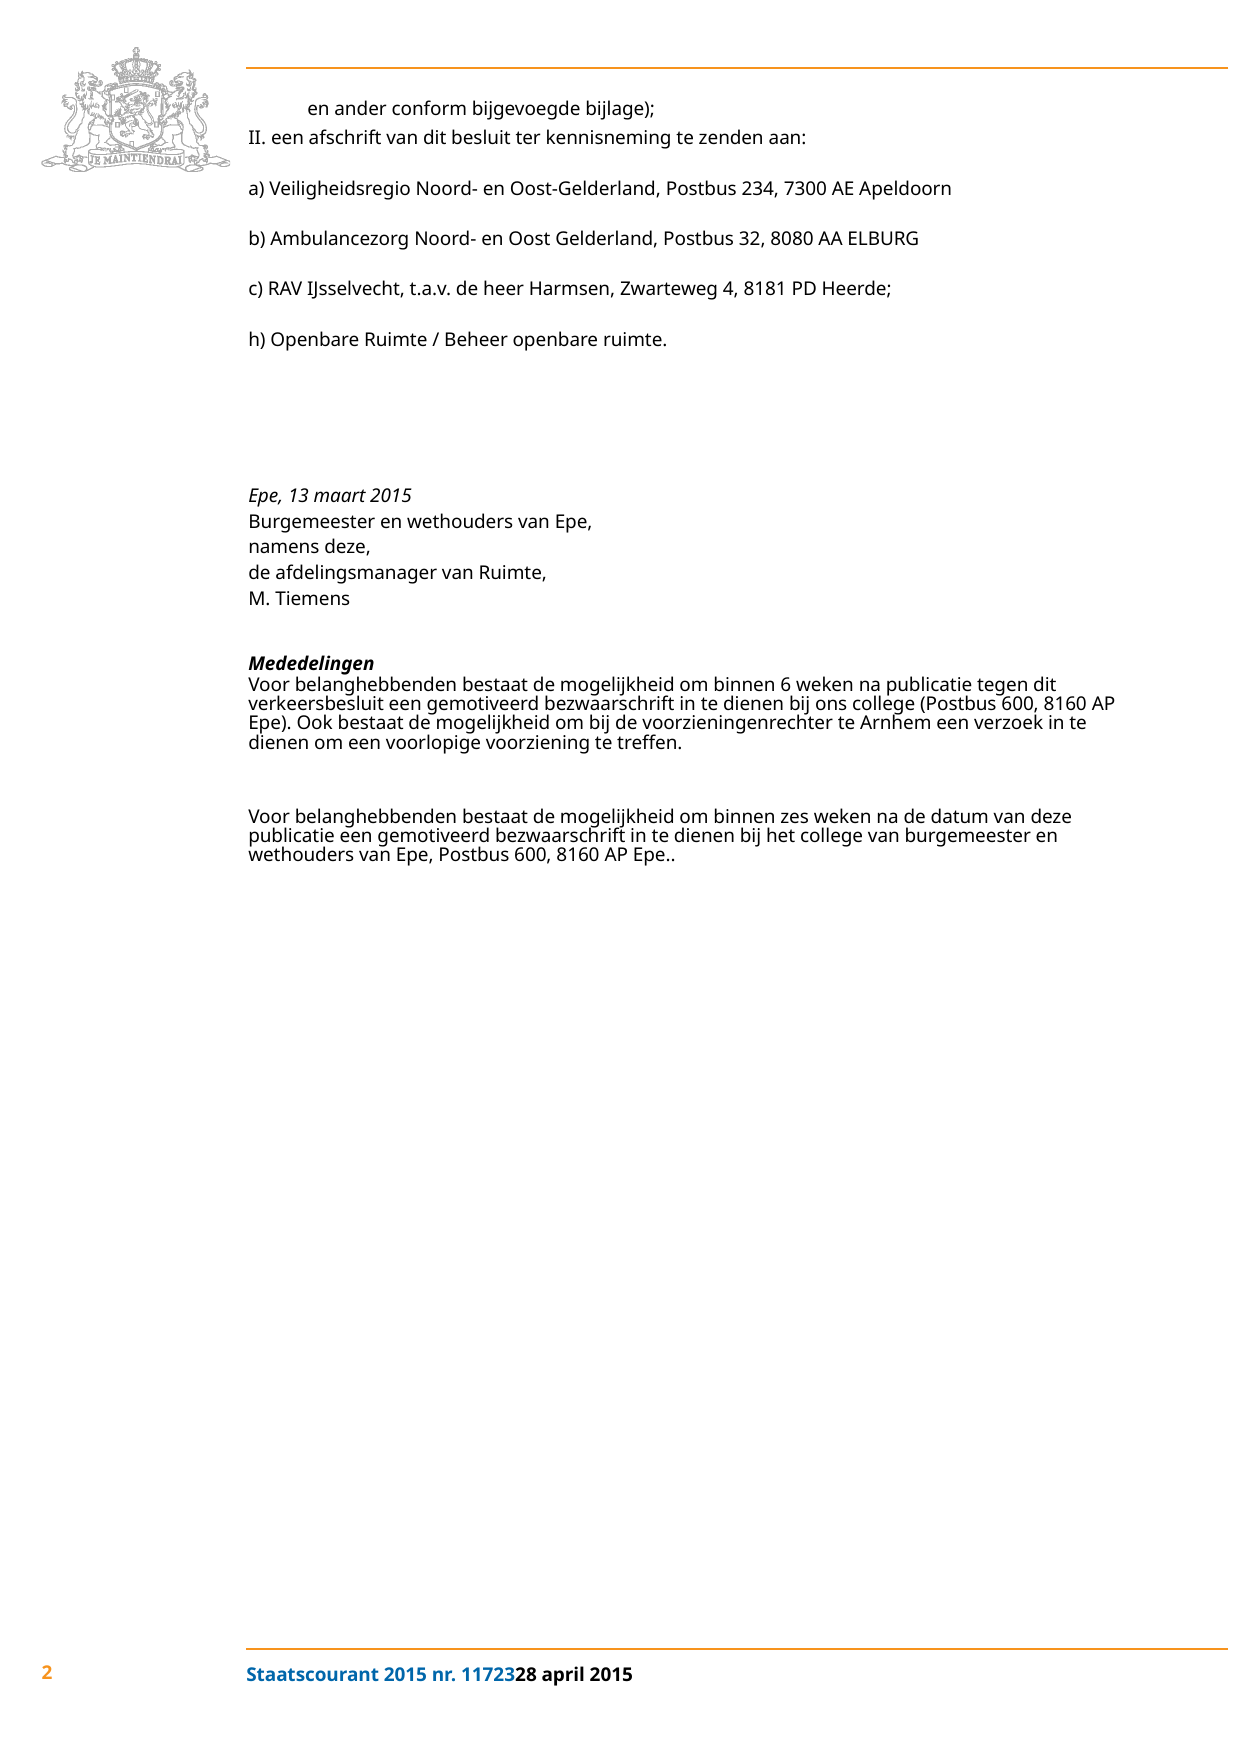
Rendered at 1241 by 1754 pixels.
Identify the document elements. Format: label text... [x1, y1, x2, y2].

list en ander conform bijgevoegde bijlage); [248, 95, 1152, 121]
text a) Veiligheidsregio Noord- en Oost-Gelderland, Postbus 234, 7300 AE Apeldoorn [248, 175, 1152, 201]
text de afdelingsmanager van Ruimte, [248, 559, 1152, 585]
text Epe, 13 maart 2015 [248, 482, 1152, 508]
text M. Tiemens [248, 585, 1152, 611]
text b) Ambulancezorg Noord- en Oost Gelderland, Postbus 32, 8080 AA ELBURG [248, 225, 1152, 251]
text Voor belanghebbenden bestaat de mogelijkheid om binnen zes weken na de datum van deze publicatie een gemotiveerd bezwaarschrift in te dienen bij het college van burgemeester en wethouders van Epe, Postbus 600, 8160 AP Epe.. [248, 808, 1152, 865]
text h) Openbare Ruimte / Beheer openbare ruimte. [248, 326, 1152, 352]
text II. een afschrift van dit besluit ter kennisneming te zenden aan: [248, 124, 1152, 150]
text Burgemeester en wethouders van Epe, [248, 508, 1152, 534]
picture [41, 47, 231, 172]
text Mededelingen [248, 650, 1152, 676]
text Voor belanghebbenden bestaat de mogelijkheid om binnen 6 weken na publicatie tegen dit verkeersbesluit een gemotiveerd bezwaarschrift in te dienen bij ons college (Postbus 600, 8160 AP Epe). Ook bestaat de mogelijkheid om bij de voorzieningenrechter te Arnhem een verzoek in te dienen om een voorlopige voorziening te treffen. [248, 676, 1152, 753]
text namens deze, [248, 534, 1152, 559]
text c) RAV IJsselvecht, t.a.v. de heer Harmsen, Zwarteweg 4, 8181 PD Heerde; [248, 276, 1152, 301]
